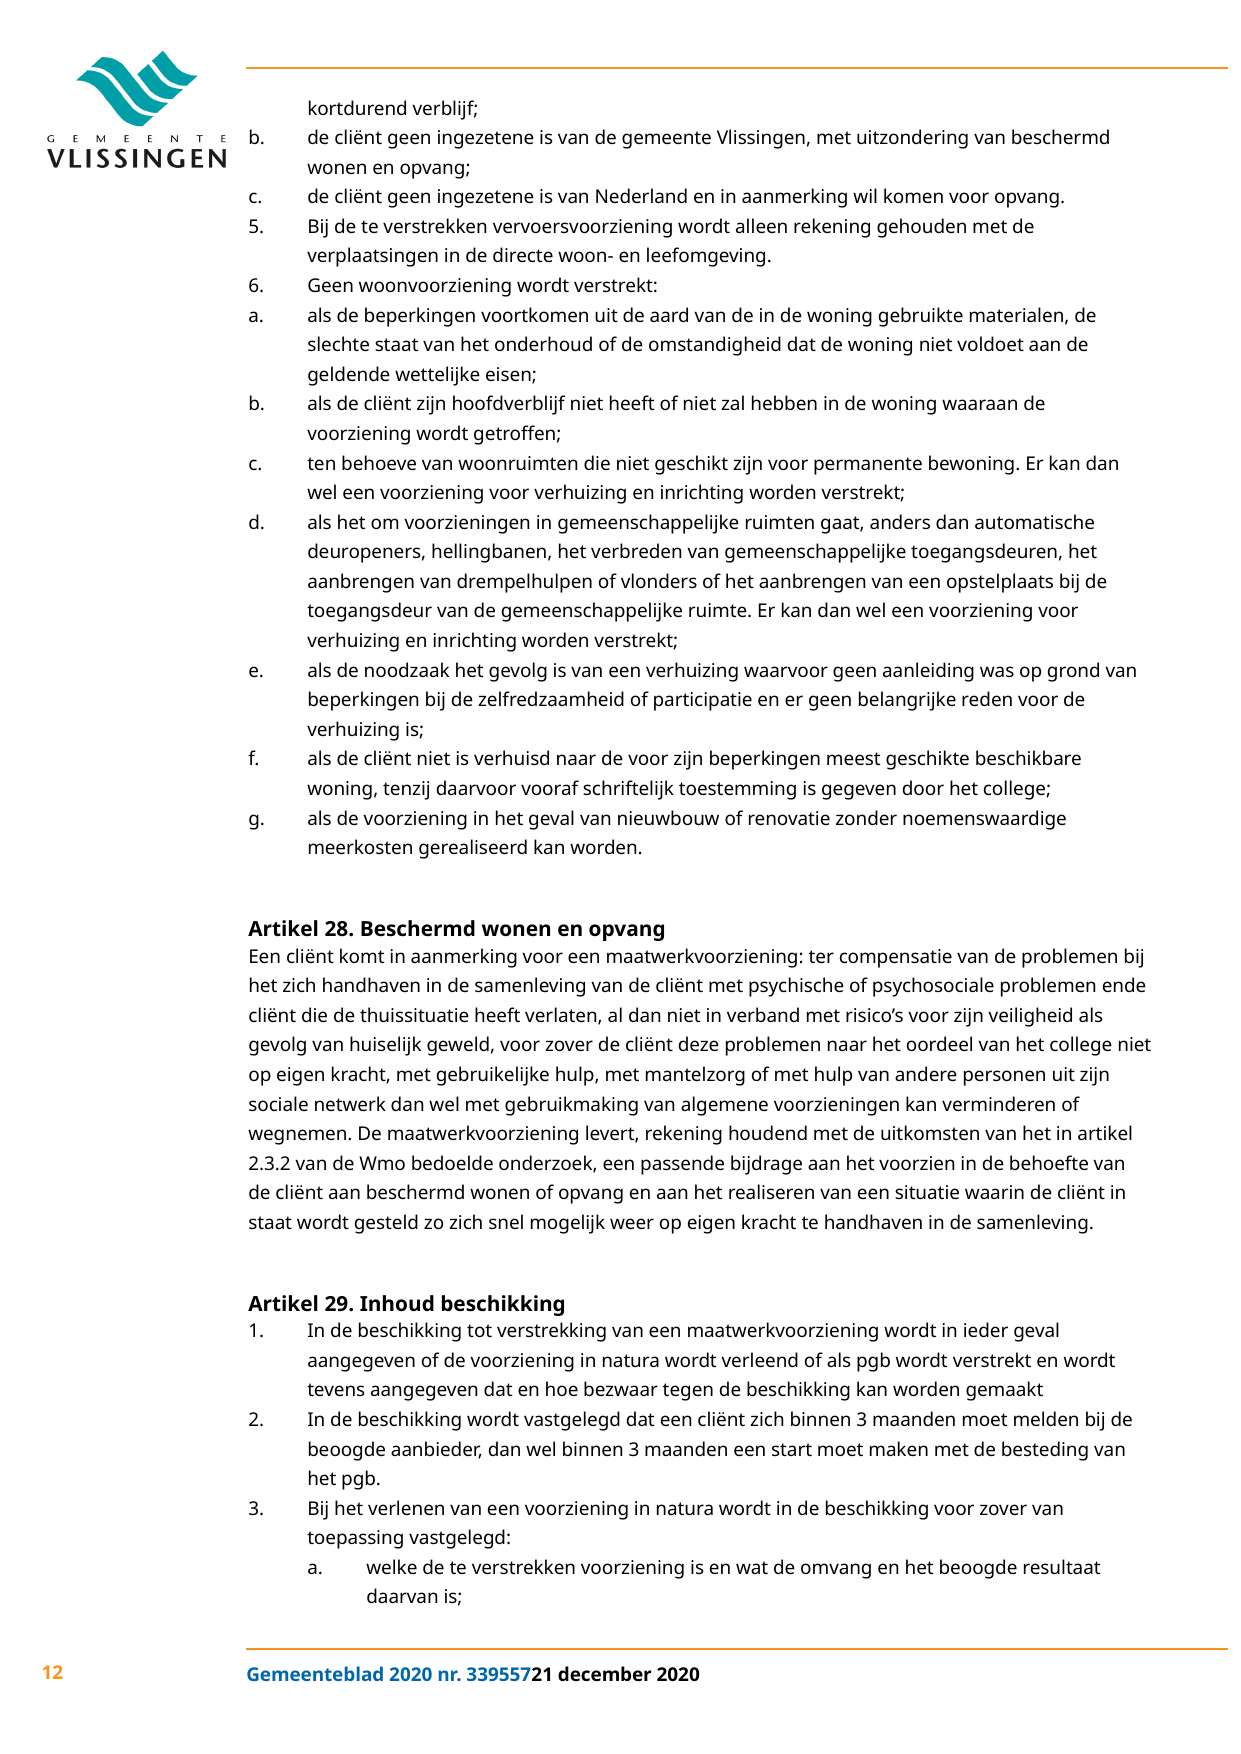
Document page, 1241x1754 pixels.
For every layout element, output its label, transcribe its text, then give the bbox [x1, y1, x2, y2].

picture [41, 47, 231, 172]
list Bij het verlenen van een voorziening in natura wordt in de beschikking voor zover van toepassing vastgelegd: [248, 1495, 1152, 1550]
list Bij de te verstrekken vervoersvoorziening wordt alleen rekening gehouden met de verplaatsingen in de directe woon- en leefomgeving. [248, 213, 1152, 268]
text Artikel 29. Inhoud beschikking [248, 1289, 1152, 1317]
list In de beschikking wordt vastgelegd dat een cliënt zich binnen 3 maanden moet melden bij de beoogde aanbieder, dan wel binnen 3 maanden een start moet maken met de besteding van het pgb. [248, 1406, 1152, 1491]
list welke de te verstrekken voorziening is en wat de omvang en het beoogde resultaat daarvan is; [307, 1554, 1152, 1609]
list als het om voorzieningen in gemeenschappelijke ruimten gaat, anders dan automatische deuropeners, hellingbanen, het verbreden van gemeenschappelijke toegangsdeuren, het aanbrengen van drempelhulpen of vlonders of het aanbrengen van een opstelplaats bij de toegangsdeur van de gemeenschappelijke ruimte. Er kan dan wel een voorziening voor verhuizing en inrichting worden verstrekt; [248, 509, 1152, 653]
list de cliënt geen ingezetene is van Nederland en in aanmerking wil komen voor opvang. [248, 183, 1152, 209]
text Artikel 28. Beschermd wonen en opvang [248, 914, 1152, 943]
list als de beperkingen voortkomen uit de aard van de in de woning gebruikte materialen, de slechte staat van het onderhoud of de omstandigheid dat de woning niet voldoet aan de geldende wettelijke eisen; [248, 302, 1152, 387]
text Een cliënt komt in aanmerking voor een maatwerkvoorziening: ter compensatie van de problemen bij het zich handhaven in de samenleving van de cliënt met psychische of psychosociale problemen ende cliënt die de thuissituatie heeft verlaten, al dan niet in verband met risico’s voor zijn veiligheid als gevolg van huiselijk geweld, voor zover de cliënt deze problemen naar het oordeel van het college niet op eigen kracht, met gebruikelijke hulp, met mantelzorg of met hulp van andere personen uit zijn sociale netwerk dan wel met gebruikmaking van algemene voorzieningen kan verminderen of wegnemen. De maatwerkvoorziening levert, rekening houdend met de uitkomsten van het in artikel 2.3.2 van de Wmo bedoelde onderzoek, een passende bijdrage aan het voorzien in de behoefte van de cliënt aan beschermd wonen of opvang en aan het realiseren van een situatie waarin de cliënt in staat wordt gesteld zo zich snel mogelijk weer op eigen kracht te handhaven in de samenleving. [248, 943, 1152, 1235]
list Geen woonvoorziening wordt verstrekt: [248, 272, 1152, 298]
list als de cliënt niet is verhuisd naar de voor zijn beperkingen meest geschikte beschikbare woning, tenzij daarvoor vooraf schriftelijk toestemming is gegeven door het college; [248, 746, 1152, 801]
list als de noodzaak het gevolg is van een verhuizing waarvoor geen aanleiding was op grond van beperkingen bij de zelfredzaamheid of participatie en er geen belangrijke reden voor de verhuizing is; [248, 657, 1152, 742]
list In de beschikking tot verstrekking van een maatwerkvoorziening wordt in ieder geval aangegeven of de voorziening in natura wordt verleend of als pgb wordt verstrekt en wordt tevens aangegeven dat en hoe bezwaar tegen de beschikking kan worden gemaakt [248, 1317, 1152, 1402]
list de cliënt geen ingezetene is van de gemeente Vlissingen, met uitzondering van beschermd wonen en opvang; [248, 124, 1152, 180]
list kortdurend verblijf; [248, 95, 1152, 121]
list ten behoeve van woonruimten die niet geschikt zijn voor permanente bewoning. Er kan dan wel een voorziening voor verhuizing en inrichting worden verstrekt; [248, 450, 1152, 505]
list als de voorziening in het geval van nieuwbouw of renovatie zonder noemenswaardige meerkosten gerealiseerd kan worden. [248, 805, 1152, 860]
list als de cliënt zijn hoofdverblijf niet heeft of niet zal hebben in de woning waaraan de voorziening wordt getroffen; [248, 391, 1152, 446]
